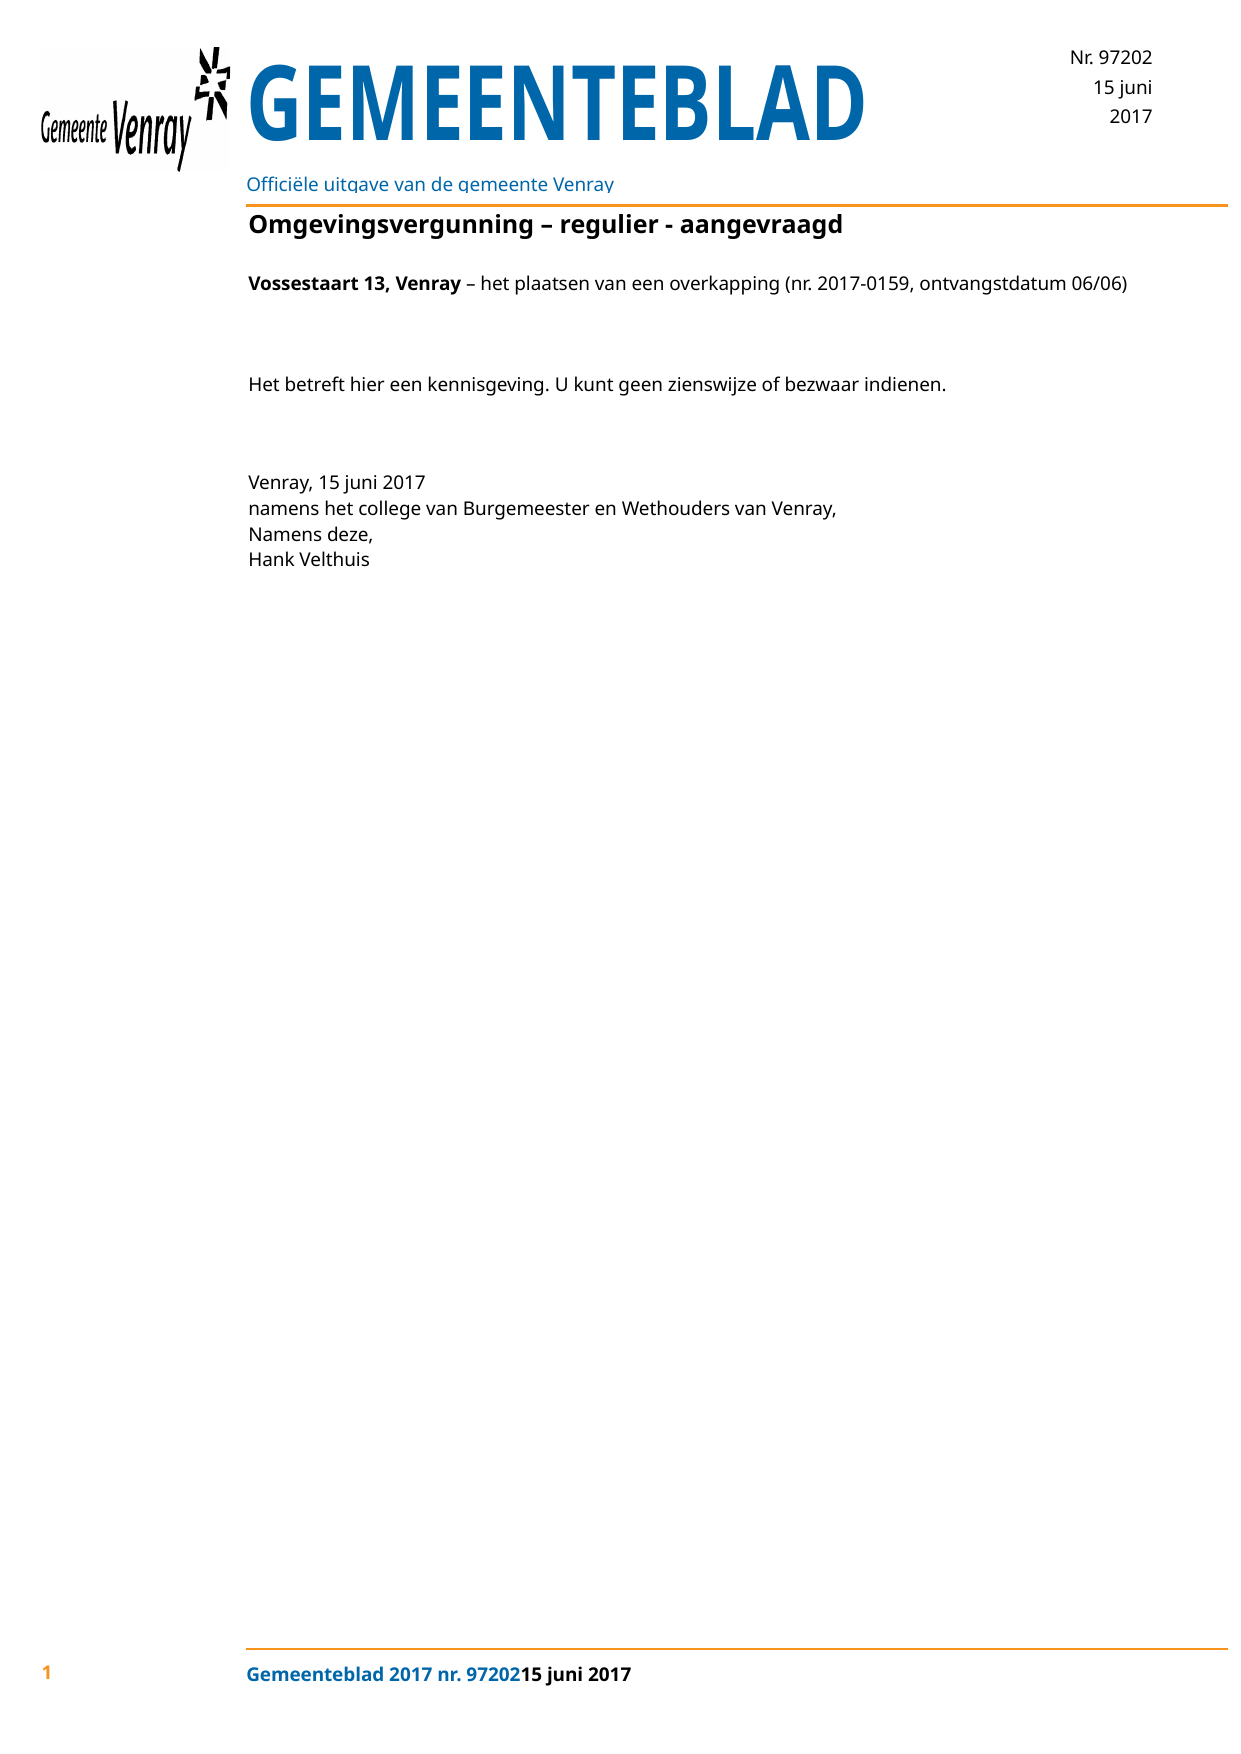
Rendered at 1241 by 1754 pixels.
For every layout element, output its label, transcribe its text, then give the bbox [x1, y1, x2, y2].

text namens het college van Burgemeester en Wethouders van Venray, [248, 495, 1152, 521]
text Hank Velthuis [248, 547, 1152, 572]
text Venray, 15 juni 2017 [248, 469, 1152, 495]
text Vossestaart 13, Venray – het plaatsen van een overkapping (nr. 2017-0159, ontvangstdatum 06/06) [248, 270, 1152, 296]
text Omgevingsvergunning – regulier - aangevraagd [248, 207, 1152, 241]
text Het betreft hier een kennisgeving. U kunt geen zienswijze of bezwaar indienen. [248, 371, 1152, 397]
text Namens deze, [248, 521, 1152, 547]
picture [41, 47, 231, 172]
